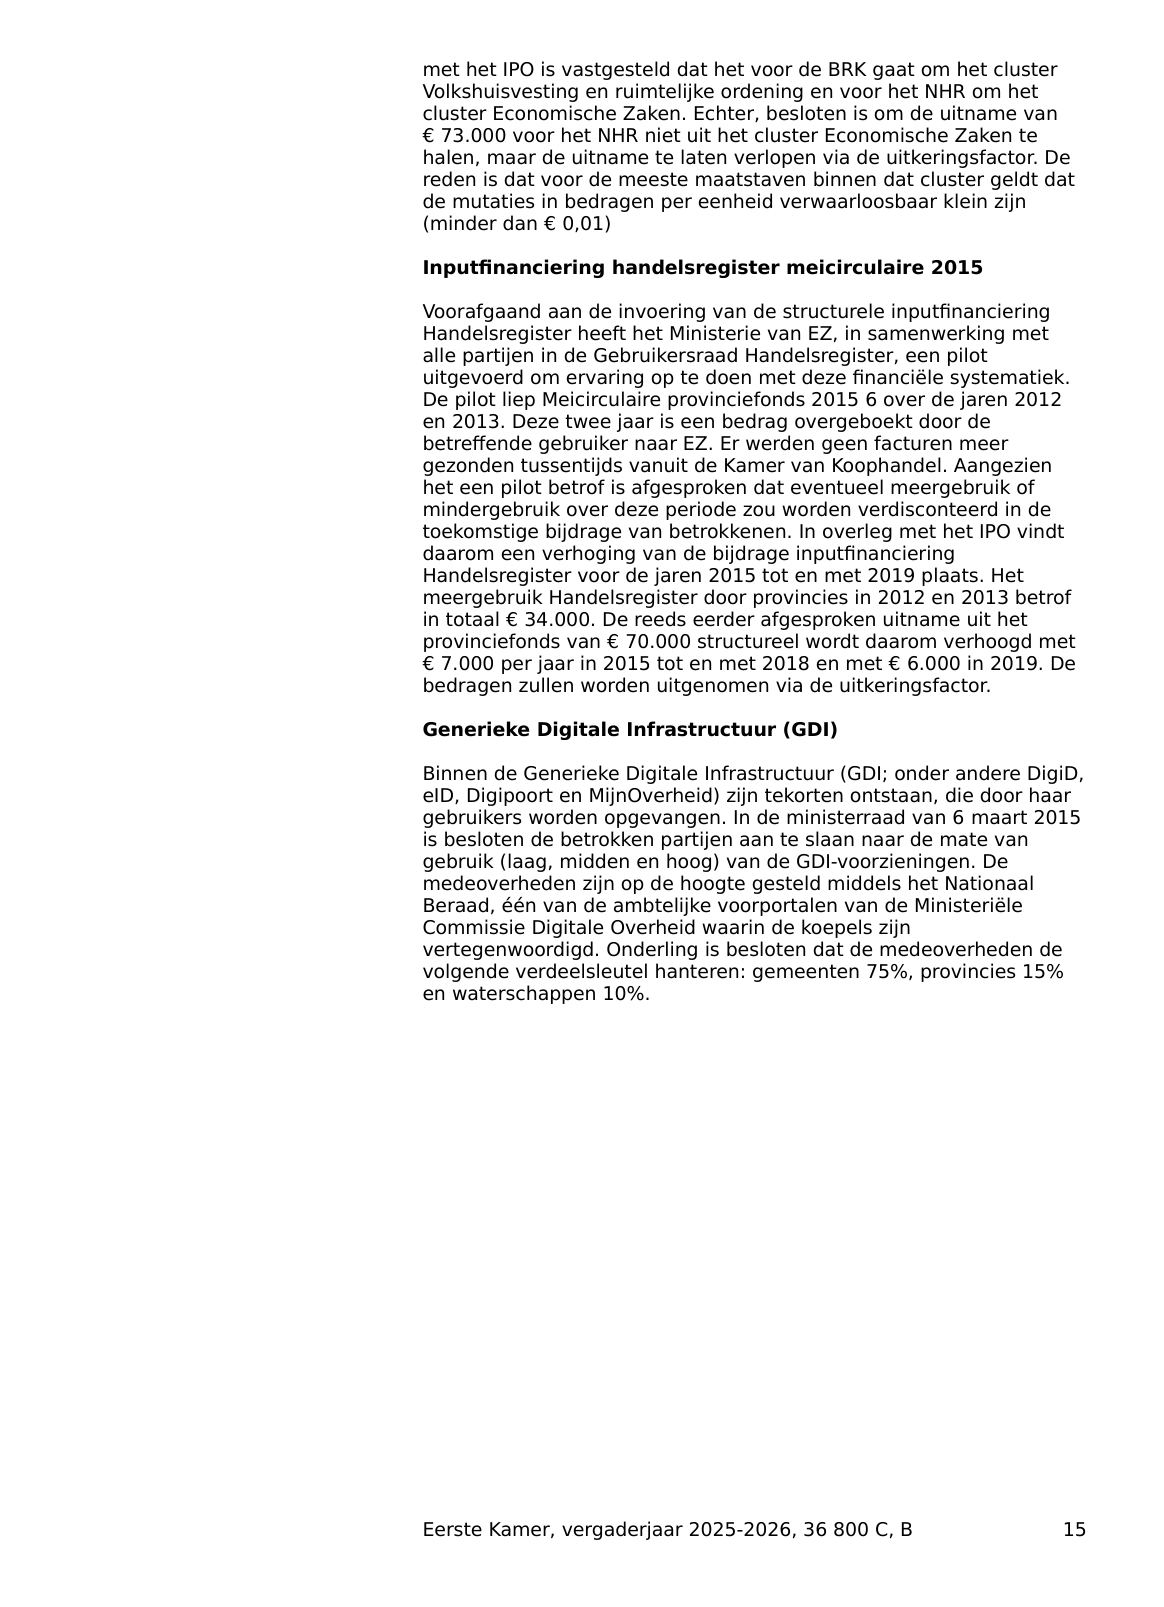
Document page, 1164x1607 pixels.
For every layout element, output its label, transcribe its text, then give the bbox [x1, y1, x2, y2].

text Voorafgaand aan de invoering van de structurele inputfinanciering Handelsregister heeft het Ministerie van EZ, in samenwerking met alle partijen in de Gebruikersraad Handelsregister, een pilot uitgevoerd om ervaring op te doen met deze financiële systematiek. De pilot liep Meicirculaire provinciefonds 2015 6 over de jaren 2012 en 2013. Deze twee jaar is een bedrag overgeboekt door de betreffende gebruiker naar EZ. Er werden geen facturen meer gezonden tussentijds vanuit de Kamer van Koophandel. Aangezien het een pilot betrof is afgesproken dat eventueel meergebruik of mindergebruik over deze periode zou worden verdisconteerd in de toekomstige bijdrage van betrokkenen. In overleg met het IPO vindt daarom een verhoging van de bijdrage inputfinanciering Handelsregister voor de jaren 2015 tot en met 2019 plaats. Het meergebruik Handelsregister door provincies in 2012 en 2013 betrof in totaal € 34.000. De reeds eerder afgesproken uitname uit het provinciefonds van € 70.000 structureel wordt daarom verhoogd met € 7.000 per jaar in 2015 tot en met 2018 en met € 6.000 in 2019. De bedragen zullen worden uitgenomen via de uitkeringsfactor. [422, 301, 1087, 697]
subtitle Inputfinanciering handelsregister meicirculaire 2015 [422, 257, 1087, 279]
text met het IPO is vastgesteld dat het voor de BRK gaat om het cluster Volkshuisvesting en ruimtelijke ordening en voor het NHR om het cluster Economische Zaken. Echter, besloten is om de uitname van € 73.000 voor het NHR niet uit het cluster Economische Zaken te halen, maar de uitname te laten verlopen via de uitkeringsfactor. De reden is dat voor de meeste maatstaven binnen dat cluster geldt dat de mutaties in bedragen per eenheid verwaarloosbaar klein zijn (minder dan € 0,01) [422, 59, 1087, 235]
subtitle Generieke Digitale Infrastructuur (GDI) [422, 719, 1087, 741]
text Binnen de Generieke Digitale Infrastructuur (GDI; onder andere DigiD, eID, Digipoort en MijnOverheid) zijn tekorten ontstaan, die door haar gebruikers worden opgevangen. In de ministerraad van 6 maart 2015 is besloten de betrokken partijen aan te slaan naar de mate van gebruik (laag, midden en hoog) van de GDI-voorzieningen. De medeoverheden zijn op de hoogte gesteld middels het Nationaal Beraad, één van de ambtelijke voorportalen van de Ministeriële Commissie Digitale Overheid waarin de koepels zijn vertegenwoordigd. Onderling is besloten dat de medeoverheden de volgende verdeelsleutel hanteren: gemeenten 75%, provincies 15% en waterschappen 10%. [422, 763, 1087, 1005]
